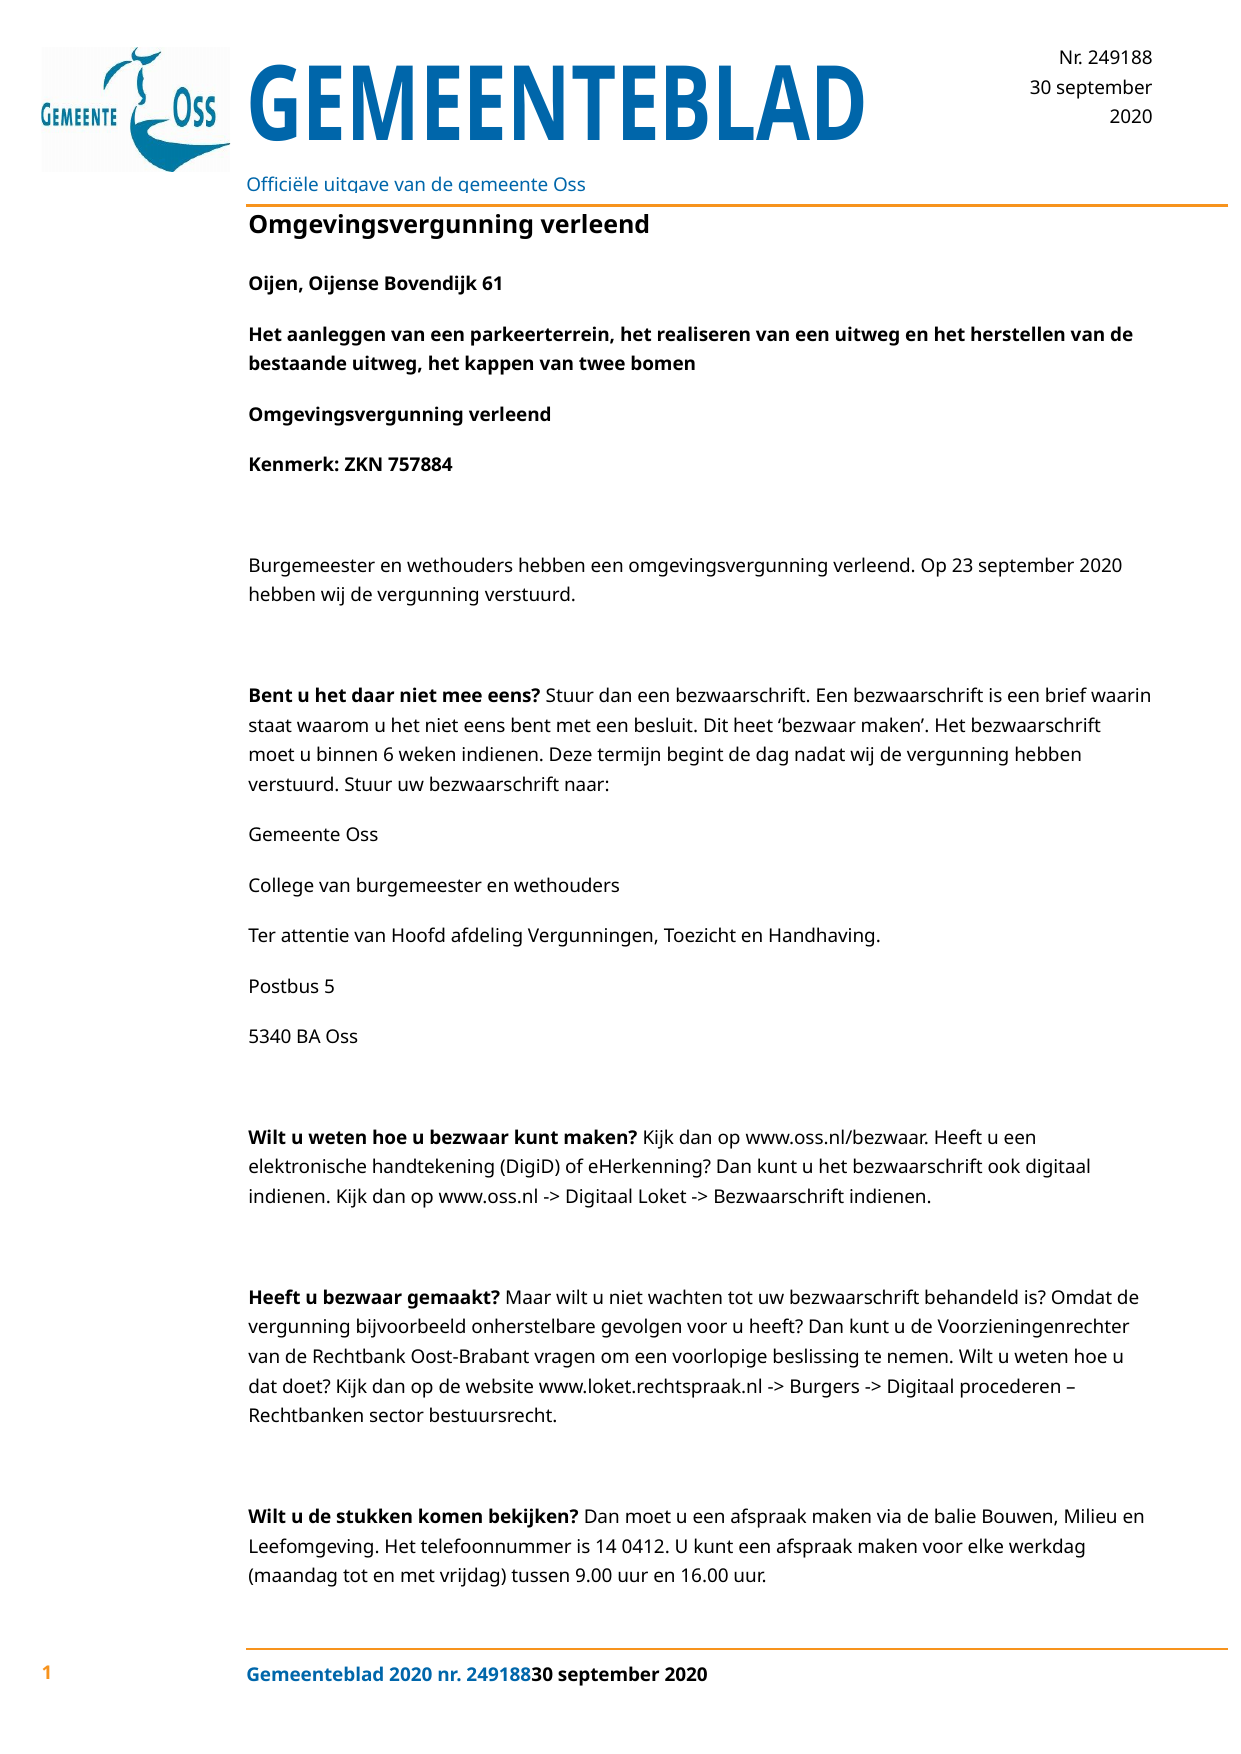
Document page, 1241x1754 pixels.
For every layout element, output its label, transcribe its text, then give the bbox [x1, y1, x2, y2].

text Kenmerk: ZKN 757884 [248, 451, 1152, 477]
text Oijen, Oijense Bovendijk 61 [248, 270, 1152, 296]
text Omgevingsvergunning verleend [248, 401, 1152, 426]
text College van burgemeester en wethouders [248, 872, 1152, 898]
text Burgemeester en wethouders hebben een omgevingsvergunning verleend. Op 23 september 2020 hebben wij de vergunning verstuurd. [248, 552, 1152, 607]
text Het aanleggen van een parkeerterrein, het realiseren van een uitweg en het herstellen van de bestaande uitweg, het kappen van twee bomen [248, 321, 1152, 376]
text Postbus 5 [248, 973, 1152, 998]
text Wilt u de stukken komen bekijken? Dan moet u een afspraak maken via de balie Bouwen, Milieu en Leefomgeving. Het telefoonnummer is 14 0412. U kunt een afspraak maken voor elke werkdag (maandag tot en met vrijdag) tussen 9.00 uur en 16.00 uur. [248, 1503, 1152, 1588]
text Gemeente Oss [248, 822, 1152, 847]
text Bent u het daar niet mee eens? Stuur dan een bezwaarschrift. Een bezwaarschrift is een brief waarin staat waarom u het niet eens bent met een besluit. Dit heet ‘bezwaar maken’. Het bezwaarschrift moet u binnen 6 weken indienen. Deze termijn begint de dag nadat wij de vergunning hebben verstuurd. Stuur uw bezwaarschrift naar: [248, 682, 1152, 797]
text Omgevingsvergunning verleend [248, 207, 1152, 241]
picture [41, 47, 231, 172]
text Heeft u bezwaar gemaakt? Maar wilt u niet wachten tot uw bezwaarschrift behandeld is? Omdat de vergunning bijvoorbeeld onherstelbare gevolgen voor u heeft? Dan kunt u de Voorzieningenrechter van de Rechtbank Oost-Brabant vragen om een voorlopige beslissing te nemen. Wilt u weten hoe u dat doet? Kijk dan op de website www.loket.rechtspraak.nl -> Burgers -> Digitaal procederen – Rechtbanken sector bestuursrecht. [248, 1284, 1152, 1428]
text Ter attentie van Hoofd afdeling Vergunningen, Toezicht en Handhaving. [248, 922, 1152, 948]
text Wilt u weten hoe u bezwaar kunt maken? Kijk dan op www.oss.nl/bezwaar. Heeft u een elektronische handtekening (DigiD) of eHerkenning? Dan kunt u het bezwaarschrift ook digitaal indienen. Kijk dan op www.oss.nl -> Digitaal Loket -> Bezwaarschrift indienen. [248, 1124, 1152, 1209]
text 5340 BA Oss [248, 1023, 1152, 1049]
